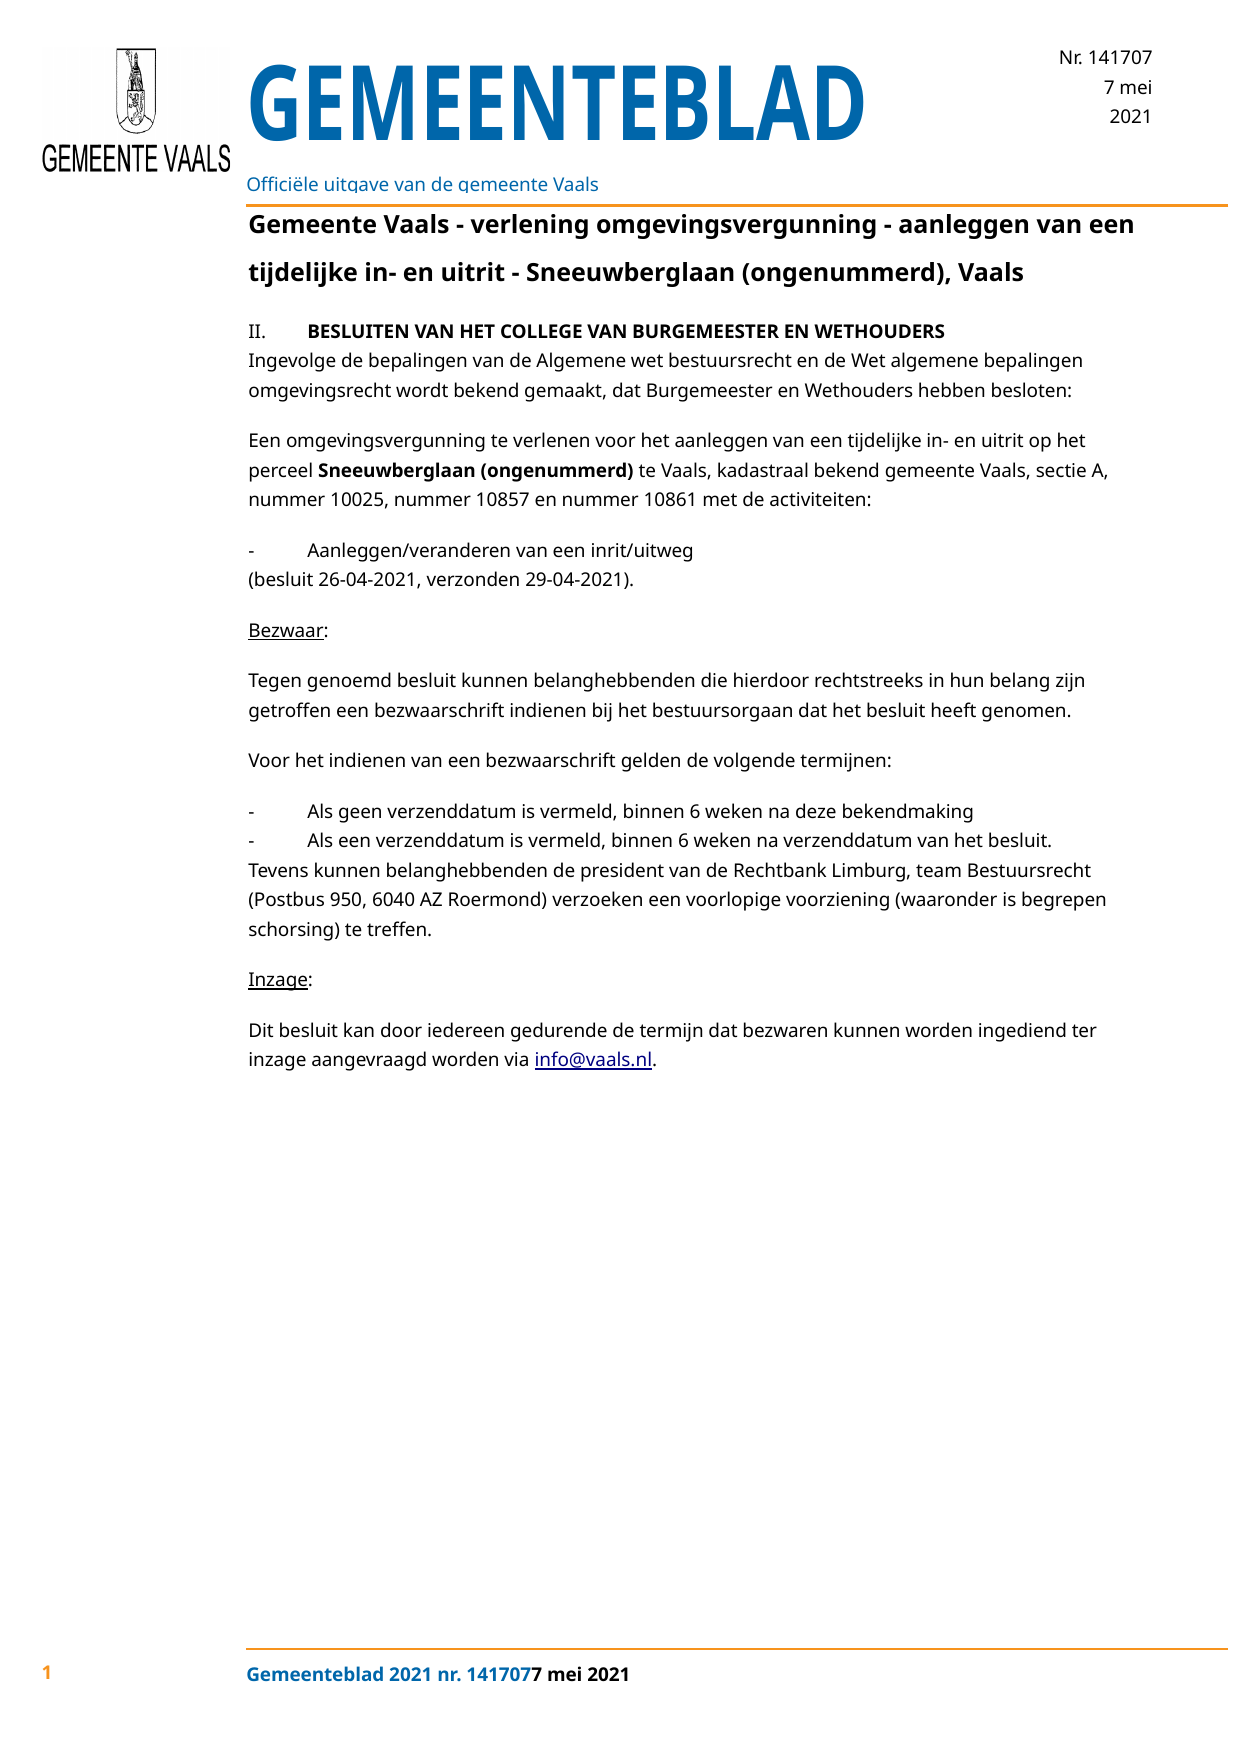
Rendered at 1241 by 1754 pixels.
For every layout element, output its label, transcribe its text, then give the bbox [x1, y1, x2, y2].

text Bezwaar: [248, 617, 1152, 643]
text Tegen genoemd besluit kunnen belanghebbenden die hierdoor rechtstreeks in hun belang zijn getroffen een bezwaarschrift indienen bij het bestuursorgaan dat het besluit heeft genomen. [248, 667, 1152, 723]
list BESLUITEN VAN HET COLLEGE VAN BURGEMEESTER EN WETHOUDERS [248, 318, 1152, 344]
picture [41, 47, 231, 172]
text Tevens kunnen belanghebbenden de president van de Rechtbank Limburg, team Bestuursrecht (Postbus 950, 6040 AZ Roermond) verzoeken een voorlopige voorziening (waaronder is begrepen schorsing) te treffen. [248, 857, 1152, 942]
text Gemeente Vaals - verlening omgevingsvergunning - aanleggen van een tijdelijke in- en uitrit - Sneeuwberglaan (ongenummerd), Vaals [248, 207, 1152, 288]
list Aanleggen/veranderen van een inrit/uitweg [248, 537, 1152, 563]
text Voor het indienen van een bezwaarschrift gelden de volgende termijnen: [248, 747, 1152, 773]
text Dit besluit kan door iedereen gedurende de termijn dat bezwaren kunnen worden ingediend ter inzage aangevraagd worden via info@vaals.nl. [248, 1017, 1152, 1072]
list Als geen verzenddatum is vermeld, binnen 6 weken na deze bekendmaking [248, 798, 1152, 824]
list Als een verzenddatum is vermeld, binnen 6 weken na verzenddatum van het besluit. [248, 827, 1152, 853]
text Ingevolge de bepalingen van de Algemene wet bestuursrecht en de Wet algemene bepalingen omgevingsrecht wordt bekend gemaakt, dat Burgemeester en Wethouders hebben besloten: [248, 347, 1152, 403]
text Een omgevingsvergunning te verlenen voor het aanleggen van een tijdelijke in- en uitrit op het perceel Sneeuwberglaan (ongenummerd) te Vaals, kadastraal bekend gemeente Vaals, sectie A, nummer 10025, nummer 10857 en nummer 10861 met de activiteiten: [248, 427, 1152, 512]
text Inzage: [248, 967, 1152, 992]
text (besluit 26-04-2021, verzonden 29-04-2021). [248, 567, 1152, 592]
